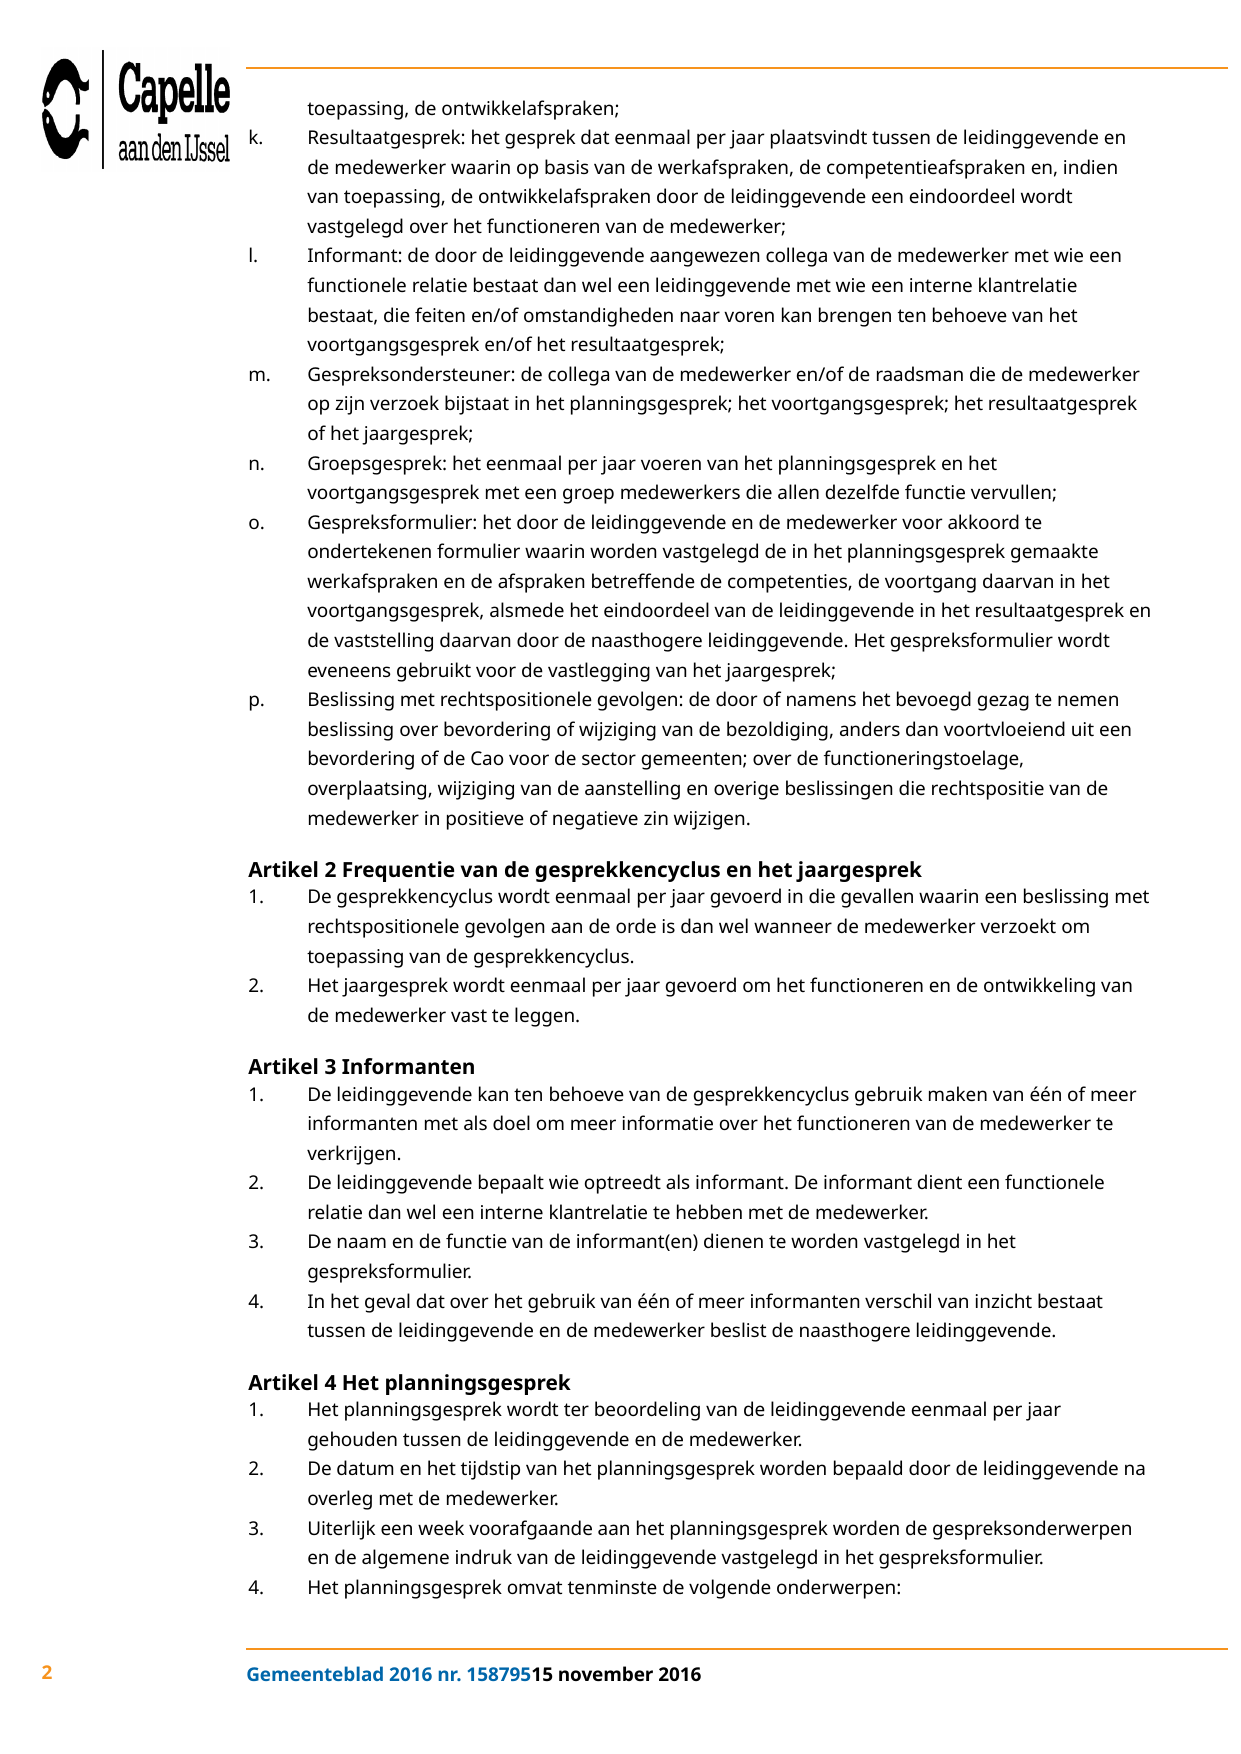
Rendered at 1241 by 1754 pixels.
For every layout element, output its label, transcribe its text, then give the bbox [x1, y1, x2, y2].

picture [41, 47, 231, 172]
list Resultaatgesprek: het gesprek dat eenmaal per jaar plaatsvindt tussen de leidinggevende en de medewerker waarin op basis van de werkafspraken, de competentieafspraken en, indien van toepassing, de ontwikkelafspraken door de leidinggevende een eindoordeel wordt vastgelegd over het functioneren van de medewerker; [248, 124, 1152, 239]
list De datum en het tijdstip van het planningsgesprek worden bepaald door de leidinggevende na overleg met de medewerker. [248, 1456, 1152, 1511]
list De naam en de functie van de informant(en) dienen te worden vastgelegd in het gespreksformulier. [248, 1229, 1152, 1284]
text Artikel 2 Frequentie van de gesprekkencyclus en het jaargesprek [248, 855, 1152, 884]
list In het geval dat over het gebruik van één of meer informanten verschil van inzicht bestaat tussen de leidinggevende en de medewerker beslist de naasthogere leidinggevende. [248, 1288, 1152, 1343]
list Gespreksformulier: het door de leidinggevende en de medewerker voor akkoord te ondertekenen formulier waarin worden vastgelegd de in het planningsgesprek gemaakte werkafspraken en de afspraken betreffende de competenties, de voortgang daarvan in het voortgangsgesprek, alsmede het eindoordeel van de leidinggevende in het resultaatgesprek en de vaststelling daarvan door de naasthogere leidinggevende. Het gespreksformulier wordt eveneens gebruikt voor de vastlegging van het jaargesprek; [248, 509, 1152, 683]
list Groepsgesprek: het eenmaal per jaar voeren van het planningsgesprek en het voortgangsgesprek met een groep medewerkers die allen dezelfde functie vervullen; [248, 450, 1152, 505]
list De leidinggevende kan ten behoeve van de gesprekkencyclus gebruik maken van één of meer informanten met als doel om meer informatie over het functioneren van de medewerker te verkrijgen. [248, 1081, 1152, 1166]
list Het jaargesprek wordt eenmaal per jaar gevoerd om het functioneren en de ontwikkeling van de medewerker vast te leggen. [248, 972, 1152, 1028]
text Artikel 4 Het planningsgesprek [248, 1368, 1152, 1396]
text Artikel 3 Informanten [248, 1052, 1152, 1081]
list Gespreksondersteuner: de collega van de medewerker en/of de raadsman die de medewerker op zijn verzoek bijstaat in het planningsgesprek; het voortgangsgesprek; het resultaatgesprek of het jaargesprek; [248, 361, 1152, 446]
list Informant: de door de leidinggevende aangewezen collega van de medewerker met wie een functionele relatie bestaat dan wel een leidinggevende met wie een interne klantrelatie bestaat, die feiten en/of omstandigheden naar voren kan brengen ten behoeve van het voortgangsgesprek en/of het resultaatgesprek; [248, 243, 1152, 357]
list Uiterlijk een week voorafgaande aan het planningsgesprek worden de gespreksonderwerpen en de algemene indruk van de leidinggevende vastgelegd in het gespreksformulier. [248, 1515, 1152, 1570]
list Beslissing met rechtspositionele gevolgen: de door of namens het bevoegd gezag te nemen beslissing over bevordering of wijziging van de bezoldiging, anders dan voortvloeiend uit een bevordering of de Cao voor de sector gemeenten; over de functioneringstoelage, overplaatsing, wijziging van de aanstelling en overige beslissingen die rechtspositie van de medewerker in positieve of negatieve zin wijzigen. [248, 686, 1152, 831]
list toepassing, de ontwikkelafspraken; [248, 95, 1152, 121]
list De gesprekkencyclus wordt eenmaal per jaar gevoerd in die gevallen waarin een beslissing met rechtspositionele gevolgen aan de orde is dan wel wanneer de medewerker verzoekt om toepassing van de gesprekkencyclus. [248, 884, 1152, 968]
list De leidinggevende bepaalt wie optreedt als informant. De informant dient een functionele relatie dan wel een interne klantrelatie te hebben met de medewerker. [248, 1169, 1152, 1225]
list Het planningsgesprek wordt ter beoordeling van de leidinggevende eenmaal per jaar gehouden tussen de leidinggevende en de medewerker. [248, 1396, 1152, 1452]
list Het planningsgesprek omvat tenminste de volgende onderwerpen: [248, 1574, 1152, 1599]
